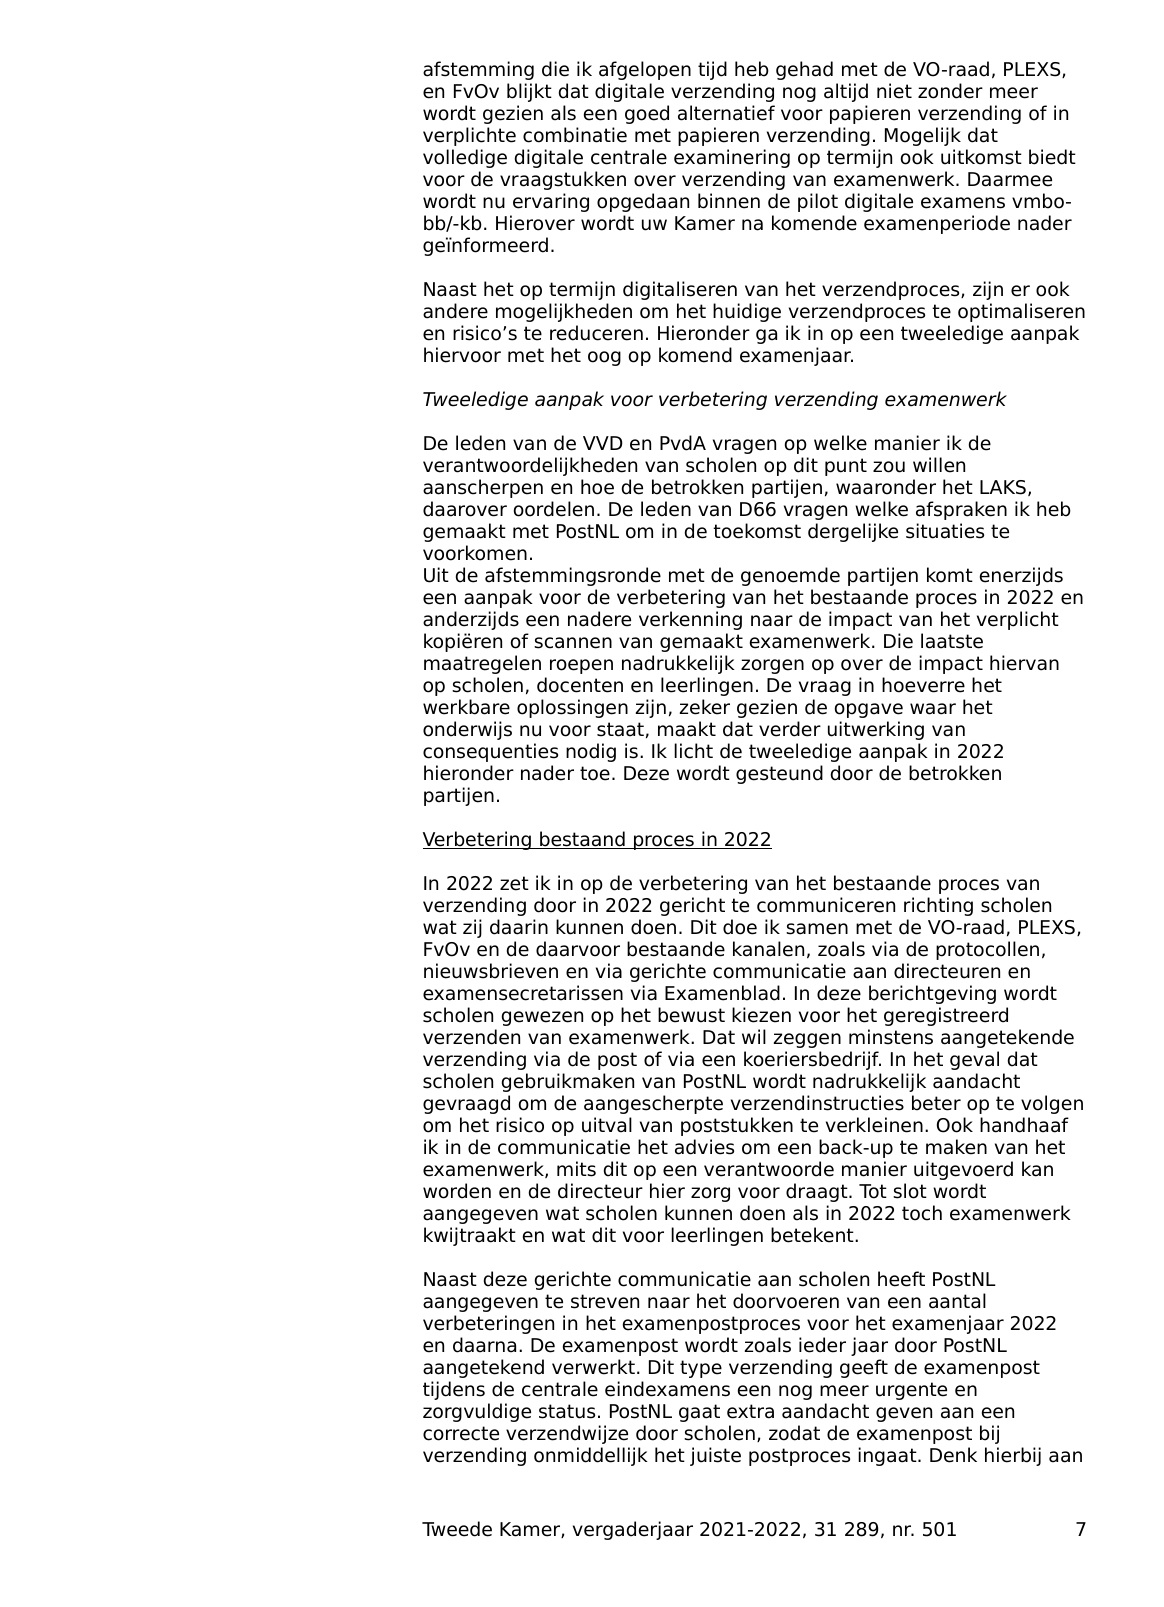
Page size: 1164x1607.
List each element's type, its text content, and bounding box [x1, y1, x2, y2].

text Naast het op termijn digitaliseren van het verzendproces, zijn er ook andere mogelijkheden om het huidige verzendproces te optimaliseren en risico’s te reduceren. Hieronder ga ik in op een tweeledige aanpak hiervoor met het oog op komend examenjaar. [422, 279, 1087, 367]
subtitle Tweeledige aanpak voor verbetering verzending examenwerk [422, 389, 1087, 411]
subtitle Verbetering bestaand proces in 2022 [422, 829, 1087, 851]
text Naast deze gerichte communicatie aan scholen heeft PostNL aangegeven te streven naar het doorvoeren van een aantal verbeteringen in het examenpostproces voor het examenjaar 2022 en daarna. De examenpost wordt zoals ieder jaar door PostNL aangetekend verwerkt. Dit type verzending geeft de examenpost tijdens de centrale eindexamens een nog meer urgente en zorgvuldige status. PostNL gaat extra aandacht geven aan een correcte verzendwijze door scholen, zodat de examenpost bij verzending onmiddellijk het juiste postproces ingaat. Denk hierbij aan [422, 1269, 1087, 1467]
text In 2022 zet ik in op de verbetering van het bestaande proces van verzending door in 2022 gericht te communiceren richting scholen wat zij daarin kunnen doen. Dit doe ik samen met de VO-raad, PLEXS, FvOv en de daarvoor bestaande kanalen, zoals via de protocollen, nieuwsbrieven en via gerichte communicatie aan directeuren en examensecretarissen via Examenblad. In deze berichtgeving wordt scholen gewezen op het bewust kiezen voor het geregistreerd verzenden van examenwerk. Dat wil zeggen minstens aangetekende verzending via de post of via een koeriersbedrijf. In het geval dat scholen gebruikmaken van PostNL wordt nadrukkelijk aandacht gevraagd om de aangescherpte verzendinstructies beter op te volgen om het risico op uitval van poststukken te verkleinen. Ook handhaaf ik in de communicatie het advies om een back-up te maken van het examenwerk, mits dit op een verantwoorde manier uitgevoerd kan worden en de directeur hier zorg voor draagt. Tot slot wordt aangegeven wat scholen kunnen doen als in 2022 toch examenwerk kwijtraakt en wat dit voor leerlingen betekent. [422, 873, 1087, 1247]
text Uit de afstemmingsronde met de genoemde partijen komt enerzijds een aanpak voor de verbetering van het bestaande proces in 2022 en anderzijds een nadere verkenning naar de impact van het verplicht kopiëren of scannen van gemaakt examenwerk. Die laatste maatregelen roepen nadrukkelijk zorgen op over de impact hiervan op scholen, docenten en leerlingen. De vraag in hoeverre het werkbare oplossingen zijn, zeker gezien de opgave waar het onderwijs nu voor staat, maakt dat verder uitwerking van consequenties nodig is. Ik licht de tweeledige aanpak in 2022 hieronder nader toe. Deze wordt gesteund door de betrokken partijen. [422, 565, 1087, 807]
text De leden van de VVD en PvdA vragen op welke manier ik de verantwoordelijkheden van scholen op dit punt zou willen aanscherpen en hoe de betrokken partijen, waaronder het LAKS, daarover oordelen. De leden van D66 vragen welke afspraken ik heb gemaakt met PostNL om in de toekomst dergelijke situaties te voorkomen. [422, 433, 1087, 565]
text afstemming die ik afgelopen tijd heb gehad met de VO-raad, PLEXS, en FvOv blijkt dat digitale verzending nog altijd niet zonder meer wordt gezien als een goed alternatief voor papieren verzending of in verplichte combinatie met papieren verzending. Mogelijk dat volledige digitale centrale examinering op termijn ook uitkomst biedt voor de vraagstukken over verzending van examenwerk. Daarmee wordt nu ervaring opgedaan binnen de pilot digitale examens vmbo-bb/-kb. Hierover wordt uw Kamer na komende examenperiode nader geïnformeerd. [422, 59, 1087, 257]
